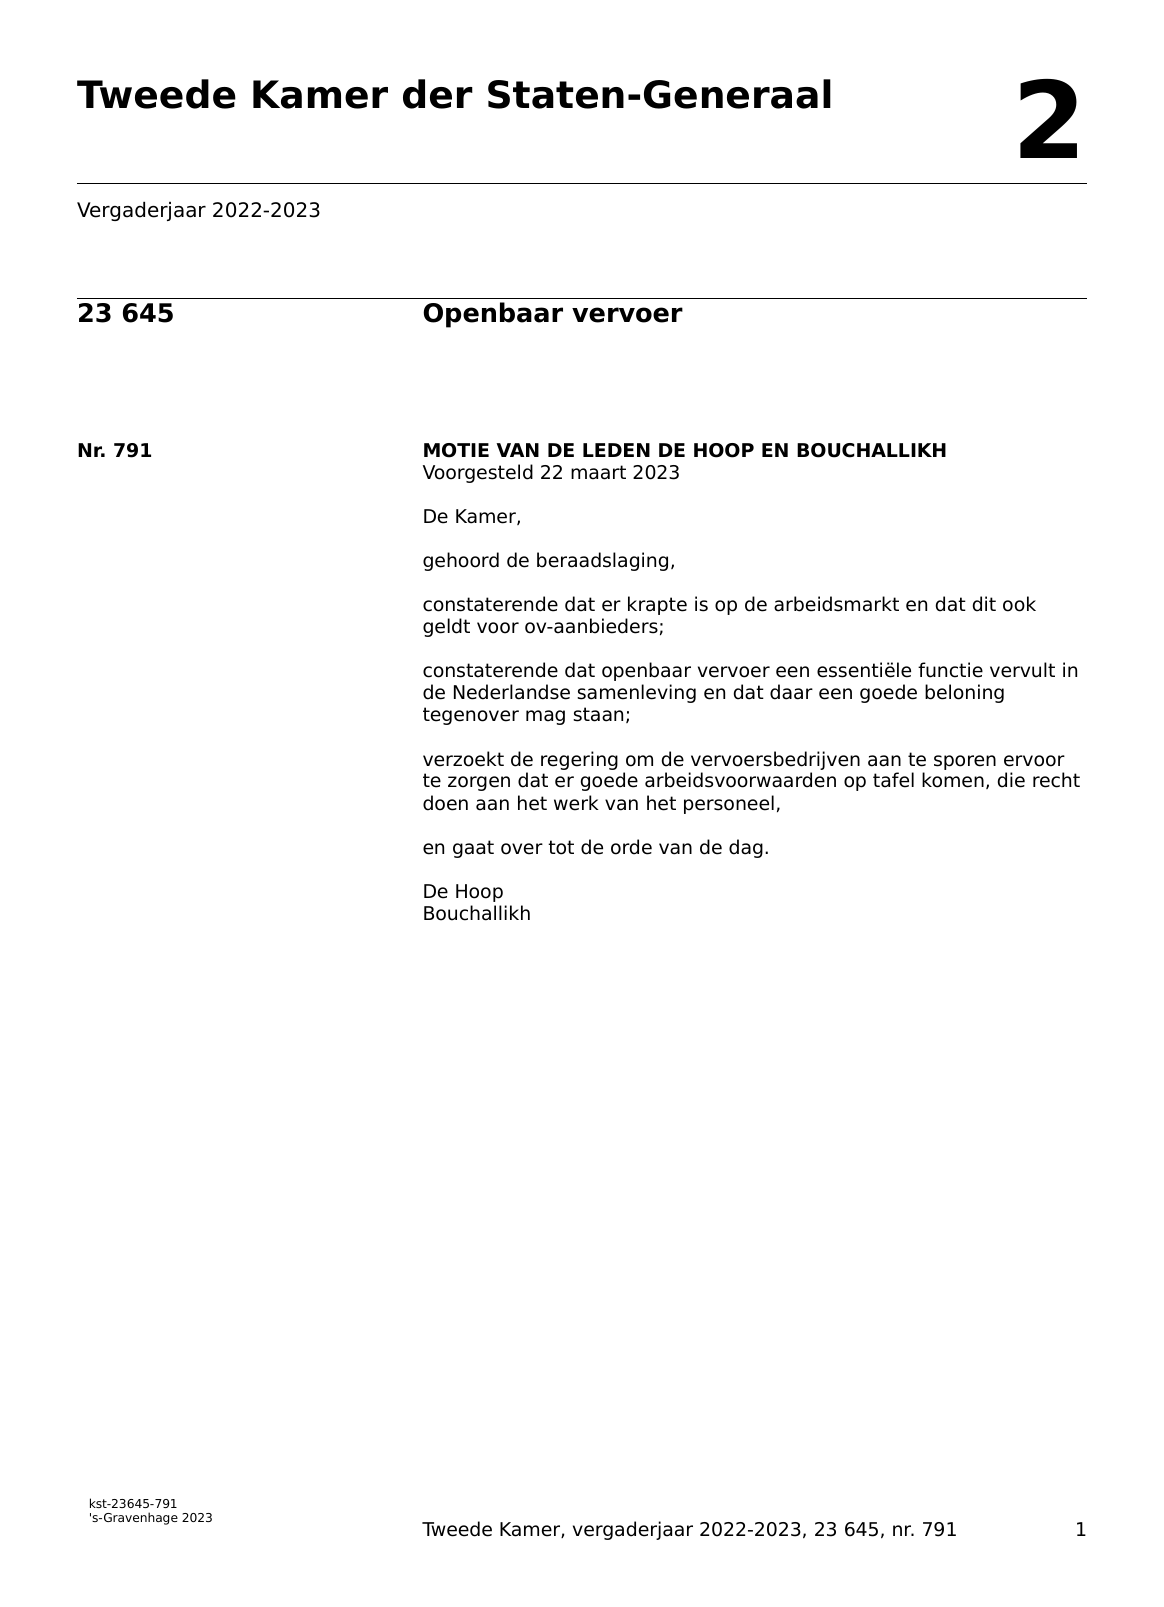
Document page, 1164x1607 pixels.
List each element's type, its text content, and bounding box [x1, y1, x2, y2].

subtitle 23 645 Openbaar vervoer [77, 299, 1087, 329]
text Voorgesteld 22 maart 2023 [422, 462, 1087, 484]
text kst-23645-791 [88, 1497, 323, 1511]
text verzoekt de regering om de vervoersbedrijven aan te sporen ervoor te zorgen dat er goede arbeidsvoorwaarden op tafel komen, die recht doen aan het werk van het personeel, [422, 748, 1087, 814]
table_cell Vergaderjaar 2022-2023 [77, 184, 1087, 298]
text constaterende dat er krapte is op de arbeidsmarkt en dat dit ook geldt voor ov-aanbieders; [422, 594, 1087, 638]
text De Hoop [422, 881, 1087, 903]
text gehoord de beraadslaging, [422, 550, 1087, 572]
table_header Tweede Kamer der Staten-Generaal [77, 59, 886, 183]
text De Kamer, [422, 506, 1087, 528]
subtitle Nr. 791 MOTIE VAN DE LEDEN DE HOOP EN BOUCHALLIKH [77, 440, 1087, 462]
table_header 2 [886, 59, 1087, 183]
text Bouchallikh [422, 903, 1087, 925]
text 's-Gravenhage 2023 [88, 1511, 323, 1525]
text en gaat over tot de orde van de dag. [422, 837, 1087, 858]
text constaterende dat openbaar vervoer een essentiële functie vervult in de Nederlandse samenleving en dat daar een goede beloning tegenover mag staan; [422, 660, 1087, 726]
